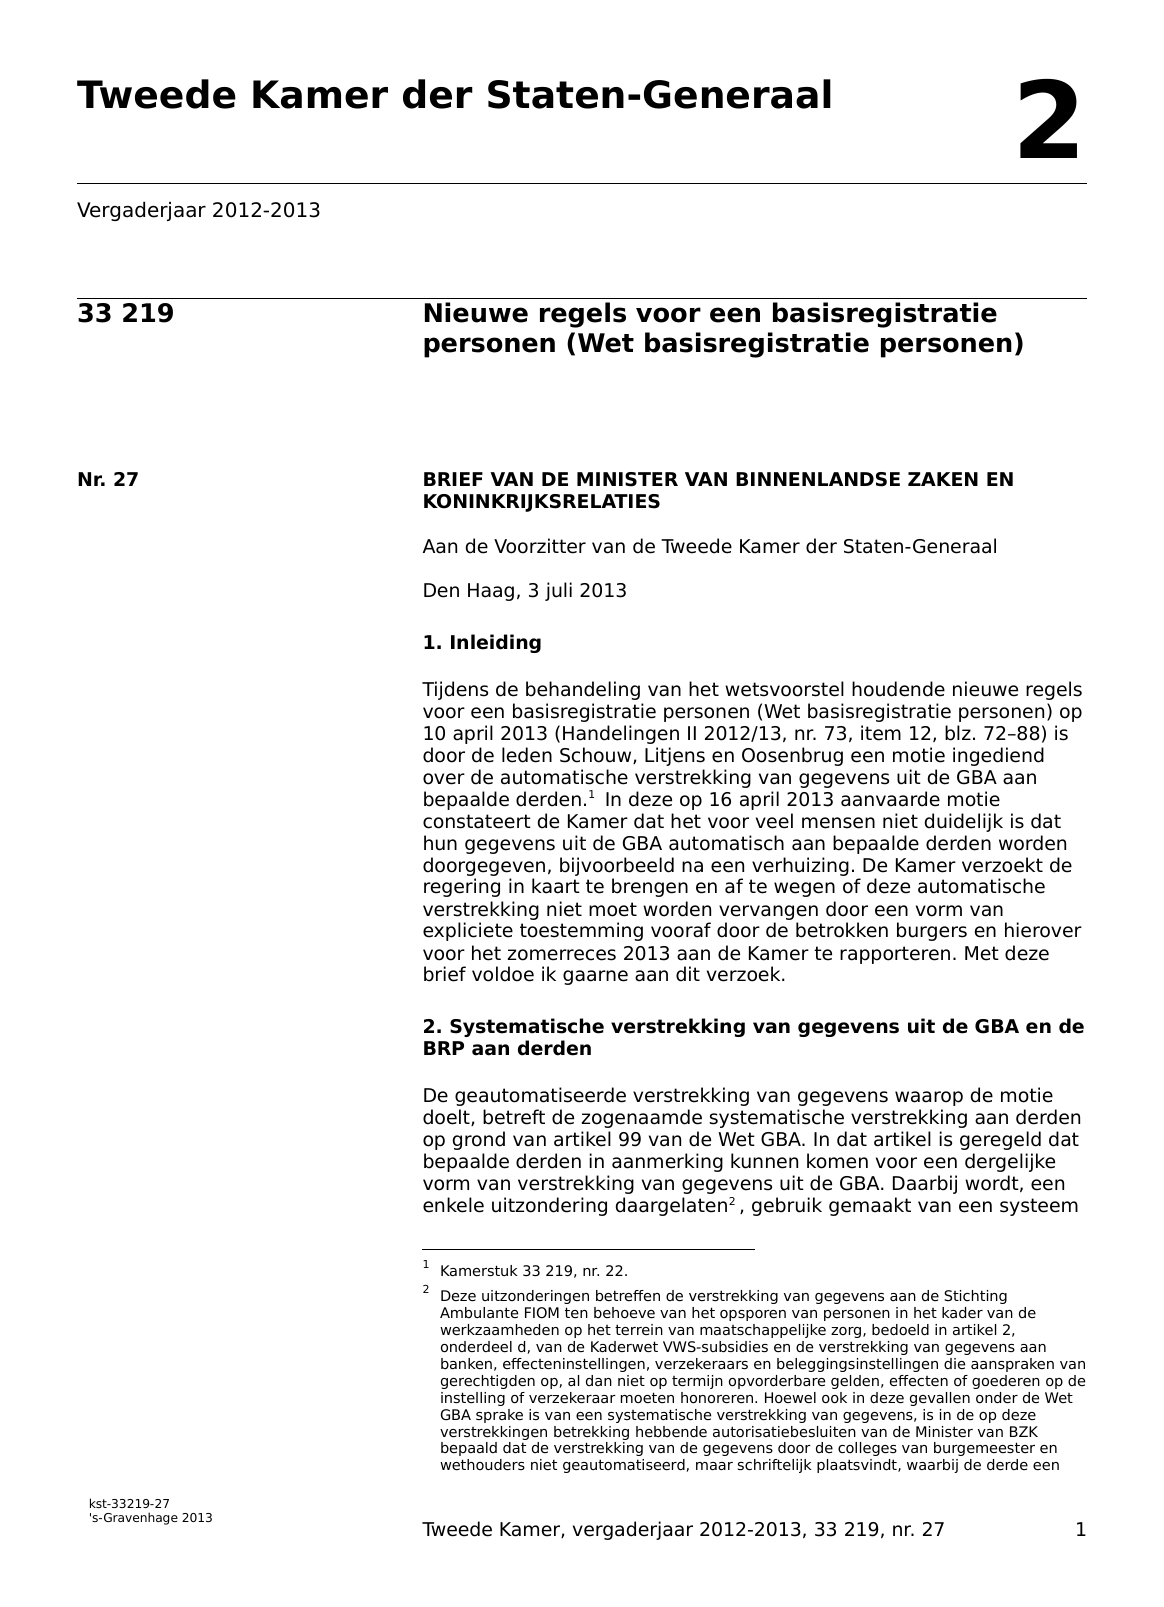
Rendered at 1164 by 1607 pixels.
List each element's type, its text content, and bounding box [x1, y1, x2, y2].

text Kamerstuk 33 219, nr. 22. [422, 1258, 1087, 1281]
text Den Haag, 3 juli 2013 [422, 580, 1087, 602]
table_cell Vergaderjaar 2012-2013 [77, 184, 1087, 298]
subtitle 2. Systematische verstrekking van gegevens uit de GBA en de BRP aan derden [422, 1016, 1087, 1060]
text 's-Gravenhage 2013 [88, 1511, 323, 1525]
table_header Tweede Kamer der Staten-Generaal [77, 59, 886, 183]
subtitle 33 219 Nieuwe regels voor een basisregistratie personen (Wet basisregistratie personen) [77, 299, 1087, 358]
table_header 2 [886, 59, 1087, 183]
text Deze uitzonderingen betreffen de verstrekking van gegevens aan de Stichting Ambulante FIOM ten behoeve van het opsporen van personen in het kader van de werkzaamheden op het terrein van maatschappelijke zorg, bedoeld in artikel 2, onderdeel d, van de Kaderwet VWS-subsidies en de verstrekking van gegevens aan banken, effecteninstellingen, verzekeraars en beleggingsinstellingen die aanspraken van gerechtigden op, al dan niet op termijn opvorderbare gelden, effecten of goederen op de instelling of verzekeraar moeten honoreren. Hoewel ook in deze gevallen onder de Wet GBA sprake is van een systematische verstrekking van gegevens, is in de op deze verstrekkingen betrekking hebbende autorisatiebesluiten van de Minister van BZK bepaald dat de verstrekking van de gegevens door de colleges van burgemeester en wethouders niet geautomatiseerd, maar schriftelijk plaatsvindt, waarbij de derde een [422, 1283, 1087, 1474]
subtitle Nr. 27 BRIEF VAN DE MINISTER VAN BINNENLANDSE ZAKEN EN KONINKRIJKSRELATIES [77, 469, 1087, 513]
text kst-33219-27 [88, 1497, 323, 1511]
subtitle 1. Inleiding [422, 632, 1087, 654]
text Tijdens de behandeling van het wetsvoorstel houdende nieuwe regels voor een basisregistratie personen (Wet basisregistratie personen) op 10 april 2013 (Handelingen II 2012/13, nr. 73, item 12, blz. 72–88) is door de leden Schouw, Litjens en Oosenbrug een motie ingediend over de automatische verstrekking van gegevens uit de GBA aan bepaalde derden. In deze op 16 april 2013 aanvaarde motie constateert de Kamer dat het voor veel mensen niet duidelijk is dat hun gegevens uit de GBA automatisch aan bepaalde derden worden doorgegeven, bijvoorbeeld na een verhuizing. De Kamer verzoekt de regering in kaart te brengen en af te wegen of deze automatische verstrekking niet moet worden vervangen door een vorm van expliciete toestemming vooraf door de betrokken burgers en hierover voor het zomerreces 2013 aan de Kamer te rapporteren. Met deze brief voldoe ik gaarne aan dit verzoek. [422, 679, 1087, 986]
text Aan de Voorzitter van de Tweede Kamer der Staten-Generaal [422, 536, 1087, 557]
text De geautomatiseerde verstrekking van gegevens waarop de motie doelt, betreft de zogenaamde systematische verstrekking aan derden op grond van artikel 99 van de Wet GBA. In dat artikel is geregeld dat bepaalde derden in aanmerking kunnen komen voor een dergelijke vorm van verstrekking van gegevens uit de GBA. Daarbij wordt, een enkele uitzondering daargelaten, gebruik gemaakt van een systeem [422, 1085, 1087, 1217]
